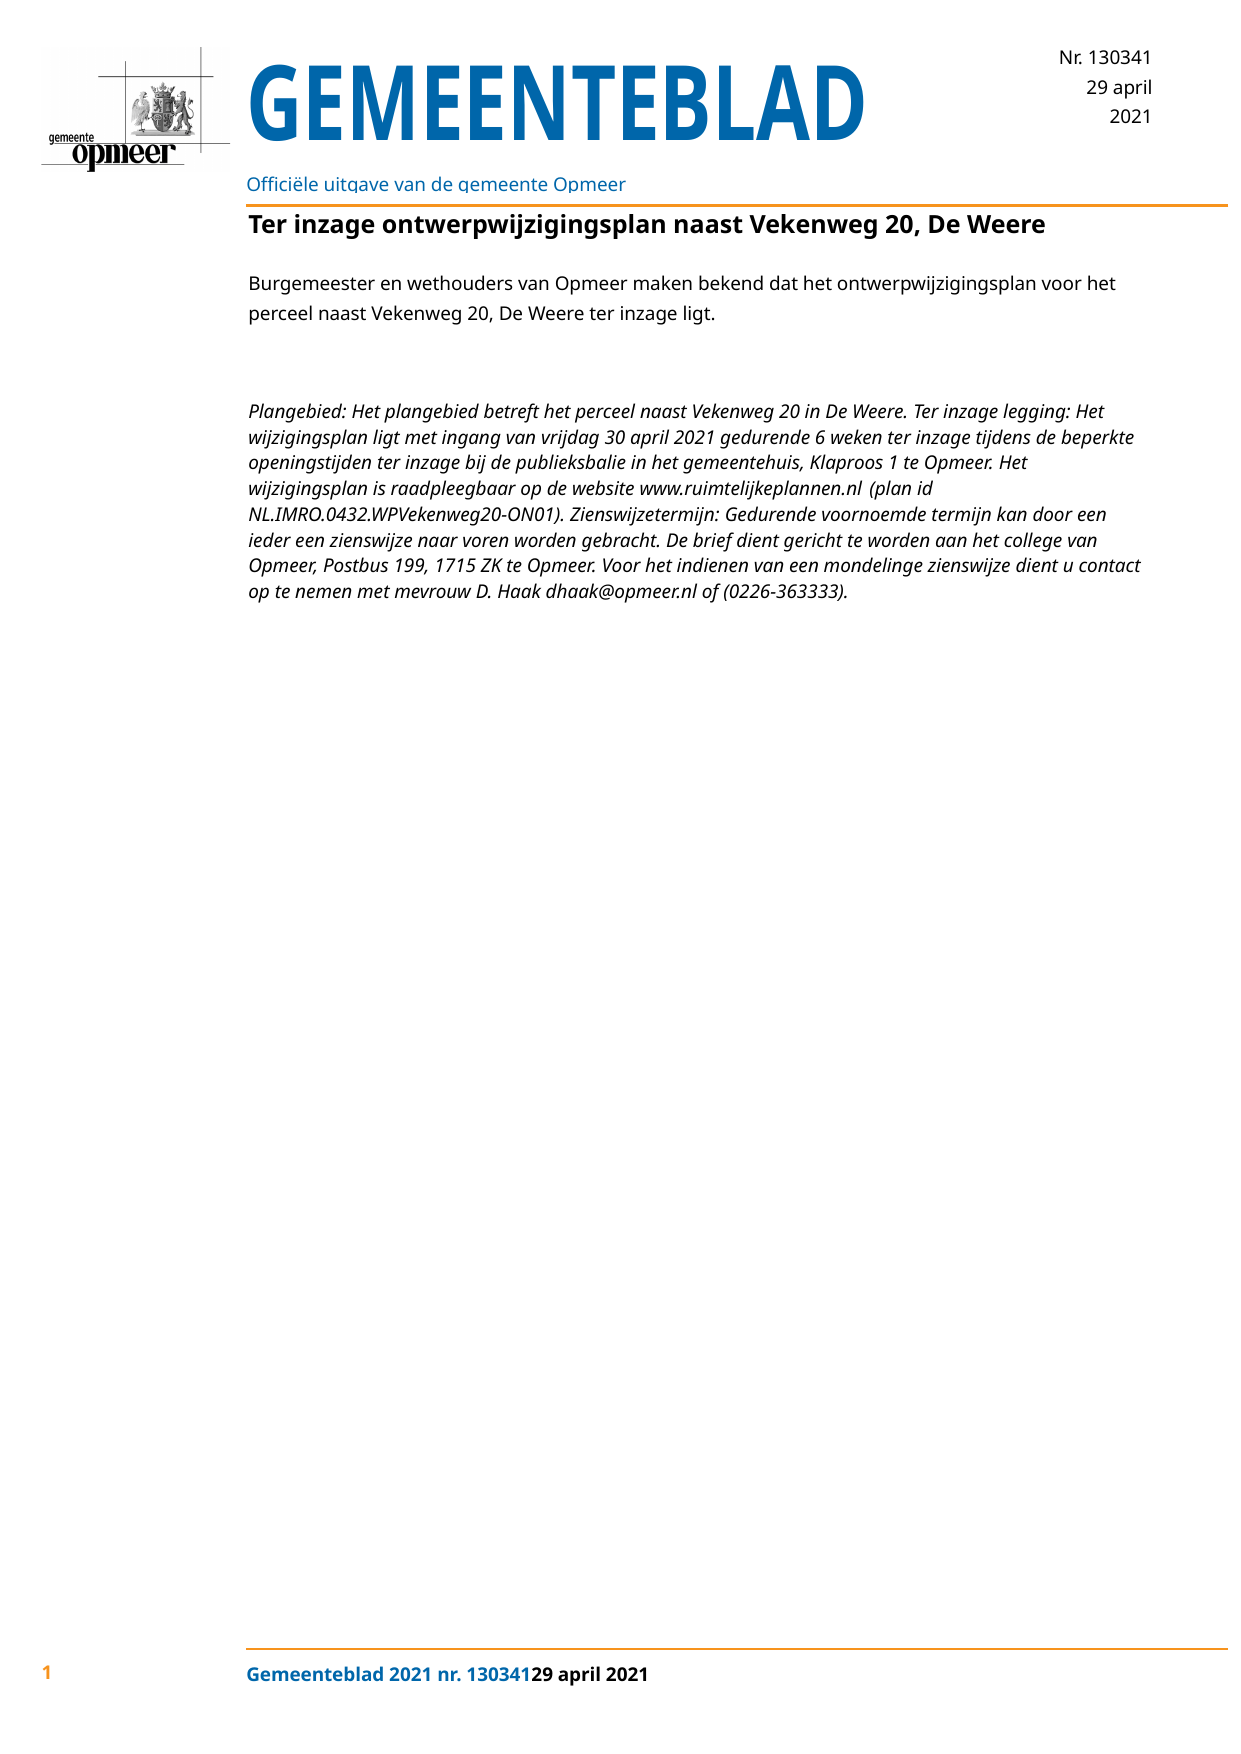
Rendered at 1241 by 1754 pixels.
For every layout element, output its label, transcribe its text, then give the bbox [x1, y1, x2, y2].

text Burgemeester en wethouders van Opmeer maken bekend dat het ontwerpwijzigingsplan voor het perceel naast Vekenweg 20, De Weere ter inzage ligt. [248, 270, 1152, 326]
text Plangebied: Het plangebied betreft het perceel naast Vekenweg 20 in De Weere. Ter inzage legging: Het wijzigingsplan ligt met ingang van vrijdag 30 april 2021 gedurende 6 weken ter inzage tijdens de beperkte openingstijden ter inzage bij de publieksbalie in het gemeentehuis, Klaproos 1 te Opmeer. Het wijzigingsplan is raadpleegbaar op de website www.ruimtelijkeplannen.nl (plan id NL.IMRO.0432.WPVekenweg20-ON01). Zienswijzetermijn: Gedurende voornoemde termijn kan door een ieder een zienswijze naar voren worden gebracht. De brief dient gericht te worden aan het college van Opmeer, Postbus 199, 1715 ZK te Opmeer. Voor het indienen van een mondelinge zienswijze dient u contact op te nemen met mevrouw D. Haak dhaak@opmeer.nl of (0226-363333). [248, 398, 1152, 604]
text Ter inzage ontwerpwijzigingsplan naast Vekenweg 20, De Weere [248, 207, 1152, 241]
picture [41, 47, 231, 172]
